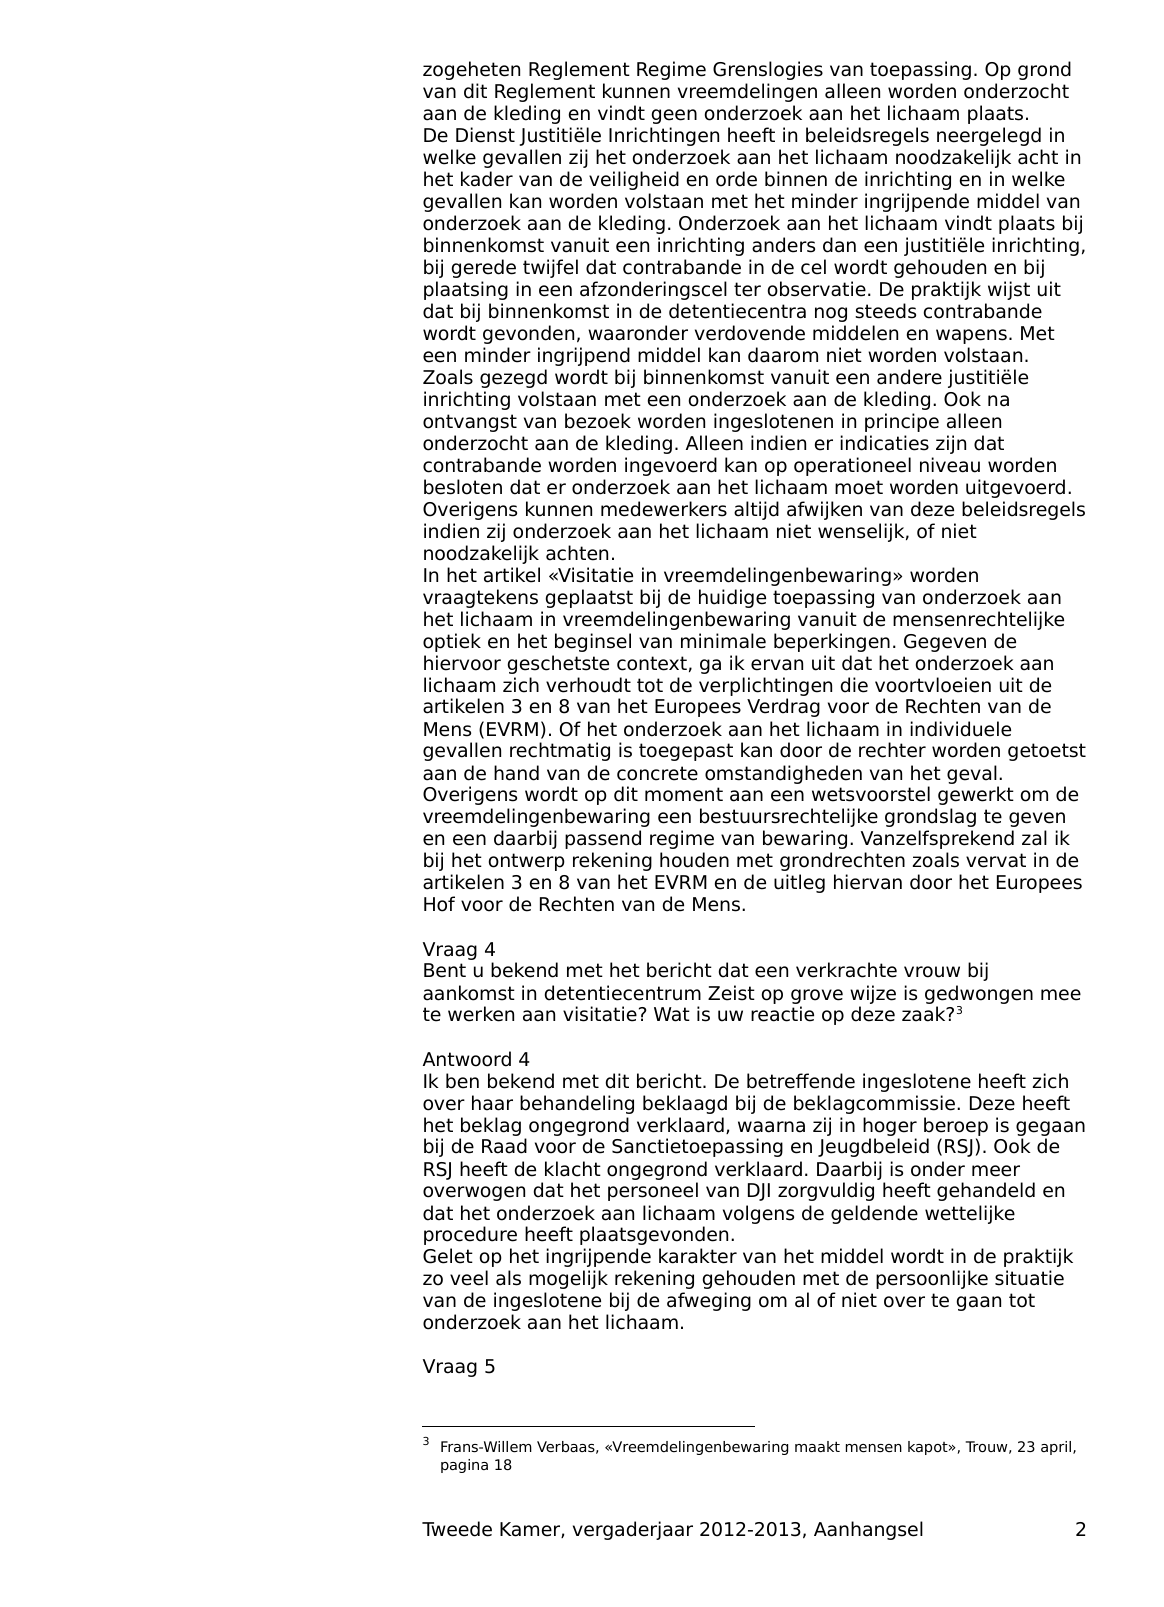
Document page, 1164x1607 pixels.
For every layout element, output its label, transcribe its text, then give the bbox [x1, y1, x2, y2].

text Frans-Willem Verbaas, «Vreemdelingenbewaring maakt mensen kapot», Trouw, 23 april, pagina 18 [422, 1435, 1087, 1474]
text zogeheten Reglement Regime Grenslogies van toepassing. Op grond van dit Reglement kunnen vreemdelingen alleen worden onderzocht aan de kleding en vindt geen onderzoek aan het lichaam plaats. [422, 59, 1087, 125]
text Bent u bekend met het bericht dat een verkrachte vrouw bij aankomst in detentiecentrum Zeist op grove wijze is gedwongen mee te werken aan visitatie? Wat is uw reactie op deze zaak? [422, 960, 1087, 1026]
text De Dienst Justitiële Inrichtingen heeft in beleidsregels neergelegd in welke gevallen zij het onderzoek aan het lichaam noodzakelijk acht in het kader van de veiligheid en orde binnen de inrichting en in welke gevallen kan worden volstaan met het minder ingrijpende middel van onderzoek aan de kleding. Onderzoek aan het lichaam vindt plaats bij binnenkomst vanuit een inrichting anders dan een justitiële inrichting, bij gerede twijfel dat contrabande in de cel wordt gehouden en bij plaatsing in een afzonderingscel ter observatie. De praktijk wijst uit dat bij binnenkomst in de detentiecentra nog steeds contrabande wordt gevonden, waaronder verdovende middelen en wapens. Met een minder ingrijpend middel kan daarom niet worden volstaan. Zoals gezegd wordt bij binnenkomst vanuit een andere justitiële inrichting volstaan met een onderzoek aan de kleding. Ook na ontvangst van bezoek worden ingeslotenen in principe alleen onderzocht aan de kleding. Alleen indien er indicaties zijn dat contrabande worden ingevoerd kan op operationeel niveau worden besloten dat er onderzoek aan het lichaam moet worden uitgevoerd. [422, 125, 1087, 499]
text Ik ben bekend met dit bericht. De betreffende ingeslotene heeft zich over haar behandeling beklaagd bij de beklagcommissie. Deze heeft het beklag ongegrond verklaard, waarna zij in hoger beroep is gegaan bij de Raad voor de Sanctietoepassing en Jeugdbeleid (RSJ). Ook de RSJ heeft de klacht ongegrond verklaard. Daarbij is onder meer overwogen dat het personeel van DJI zorgvuldig heeft gehandeld en dat het onderzoek aan lichaam volgens de geldende wettelijke procedure heeft plaatsgevonden. [422, 1071, 1087, 1246]
text Gelet op het ingrijpende karakter van het middel wordt in de praktijk zo veel als mogelijk rekening gehouden met de persoonlijke situatie van de ingeslotene bij de afweging om al of niet over te gaan tot onderzoek aan het lichaam. [422, 1246, 1087, 1334]
text In het artikel «Visitatie in vreemdelingenbewaring» worden vraagtekens geplaatst bij de huidige toepassing van onderzoek aan het lichaam in vreemdelingenbewaring vanuit de mensenrechtelijke optiek en het beginsel van minimale beperkingen. Gegeven de hiervoor geschetste context, ga ik ervan uit dat het onderzoek aan lichaam zich verhoudt tot de verplichtingen die voortvloeien uit de artikelen 3 en 8 van het Europees Verdrag voor de Rechten van de Mens (EVRM). Of het onderzoek aan het lichaam in individuele gevallen rechtmatig is toegepast kan door de rechter worden getoetst aan de hand van de concrete omstandigheden van het geval. [422, 564, 1087, 784]
text Overigens kunnen medewerkers altijd afwijken van deze beleidsregels indien zij onderzoek aan het lichaam niet wenselijk, of niet noodzakelijk achten. [422, 499, 1087, 564]
text Antwoord 4 [422, 1048, 1087, 1071]
text Overigens wordt op dit moment aan een wetsvoorstel gewerkt om de vreemdelingenbewaring een bestuursrechtelijke grondslag te geven en een daarbij passend regime van bewaring. Vanzelfsprekend zal ik bij het ontwerp rekening houden met grondrechten zoals vervat in de artikelen 3 en 8 van het EVRM en de uitleg hiervan door het Europees Hof voor de Rechten van de Mens. [422, 784, 1087, 916]
text Vraag 4 [422, 938, 1087, 960]
text Vraag 5 [422, 1356, 1087, 1378]
